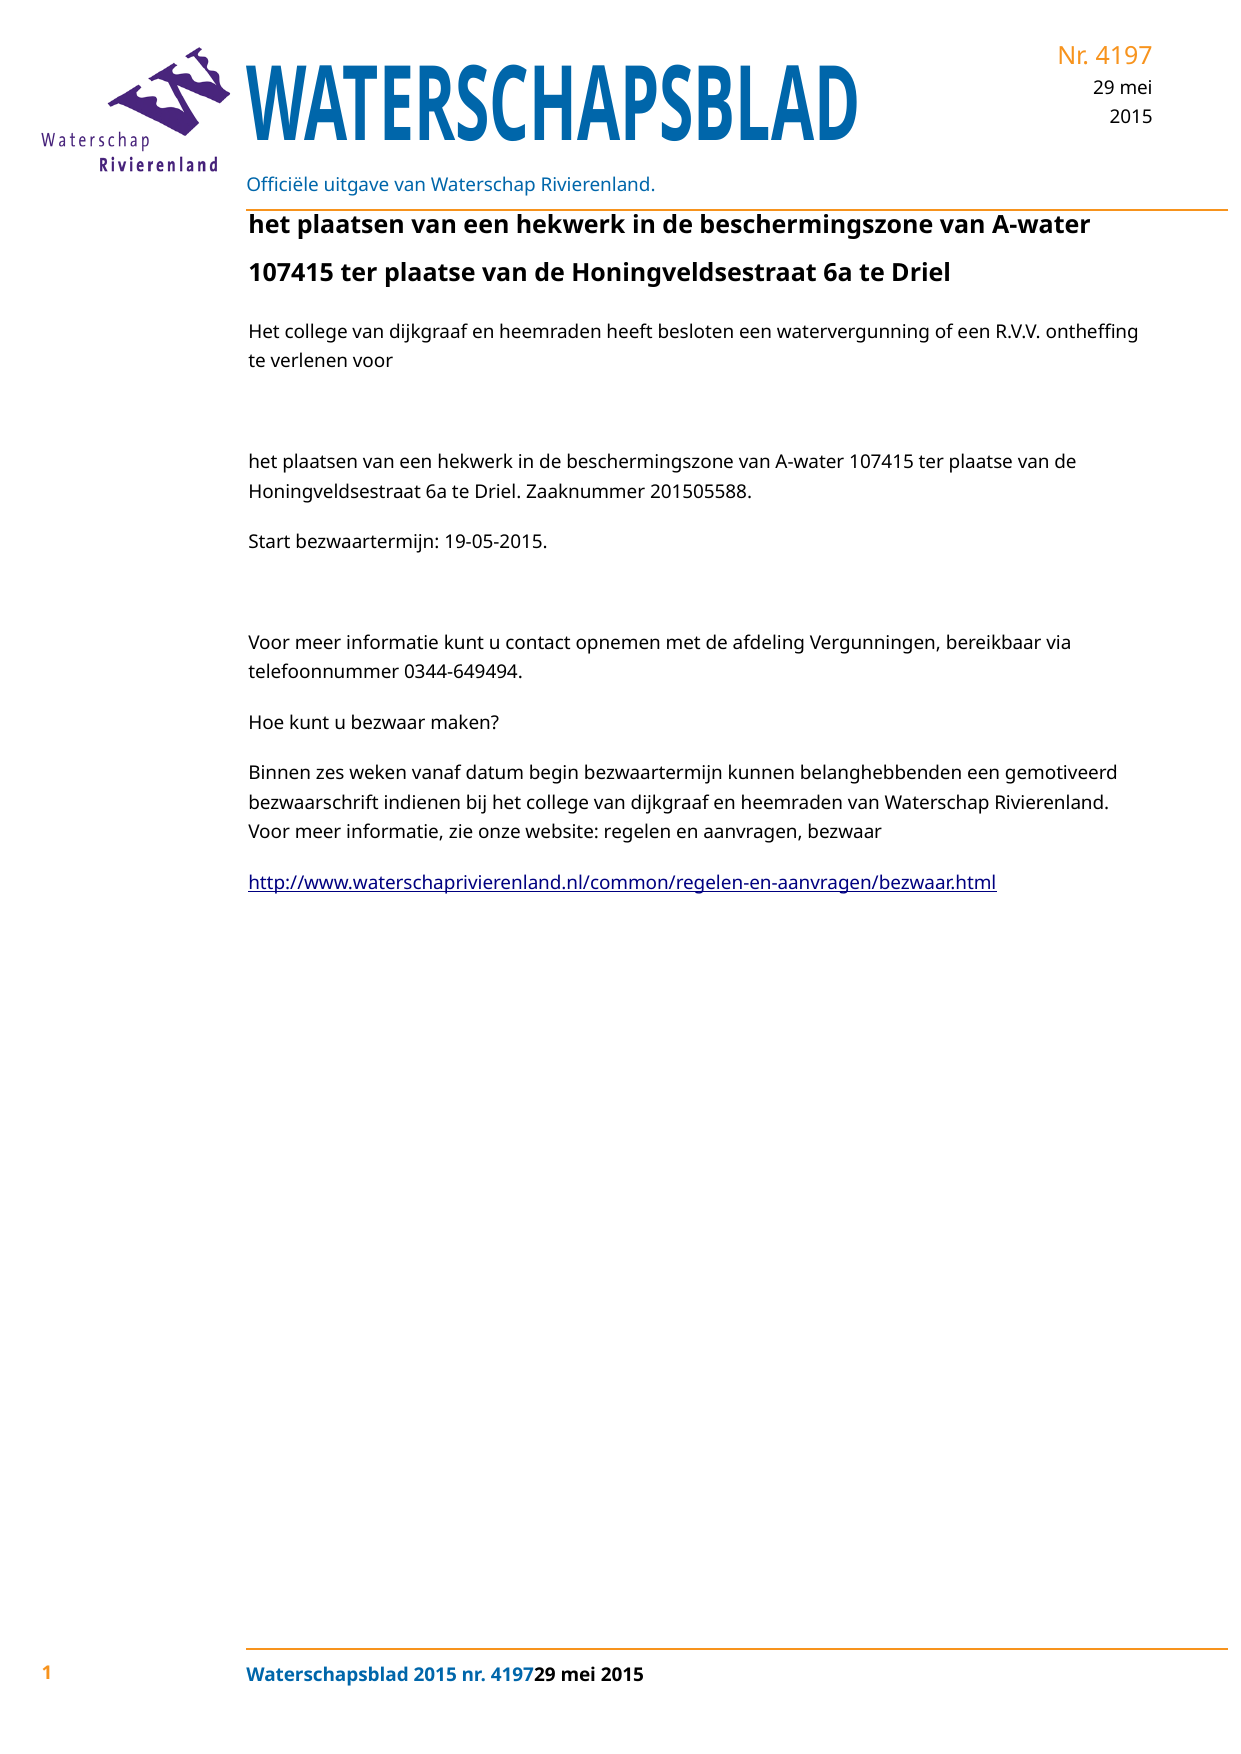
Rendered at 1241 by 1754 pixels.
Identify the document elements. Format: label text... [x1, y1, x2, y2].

text http://www.waterschaprivierenland.nl/common/regelen-en-aanvragen/bezwaar.html [248, 869, 1152, 895]
text het plaatsen van een hekwerk in de beschermingszone van A-water 107415 ter plaatse van de Honingveldsestraat 6a te Driel [248, 211, 1152, 288]
text Het college van dijkgraaf en heemraden heeft besloten een watervergunning of een R.V.V. ontheffing te verlenen voor [248, 318, 1152, 373]
text Binnen zes weken vanaf datum begin bezwaartermijn kunnen belanghebbenden een gemotiveerd bezwaarschrift indienen bij het college van dijkgraaf en heemraden van Waterschap Rivierenland. Voor meer informatie, zie onze website: regelen en aanvragen, bezwaar [248, 759, 1152, 844]
text het plaatsen van een hekwerk in de beschermingszone van A-water 107415 ter plaatse van de Honingveldsestraat 6a te Driel. Zaaknummer 201505588. [248, 448, 1152, 504]
text Voor meer informatie kunt u contact opnemen met de afdeling Vergunningen, bereikbaar via telefoonnummer 0344-649494. [248, 629, 1152, 684]
text Start bezwaartermijn: 19-05-2015. [248, 528, 1152, 554]
picture [41, 47, 231, 172]
text Hoe kunt u bezwaar maken? [248, 709, 1152, 735]
